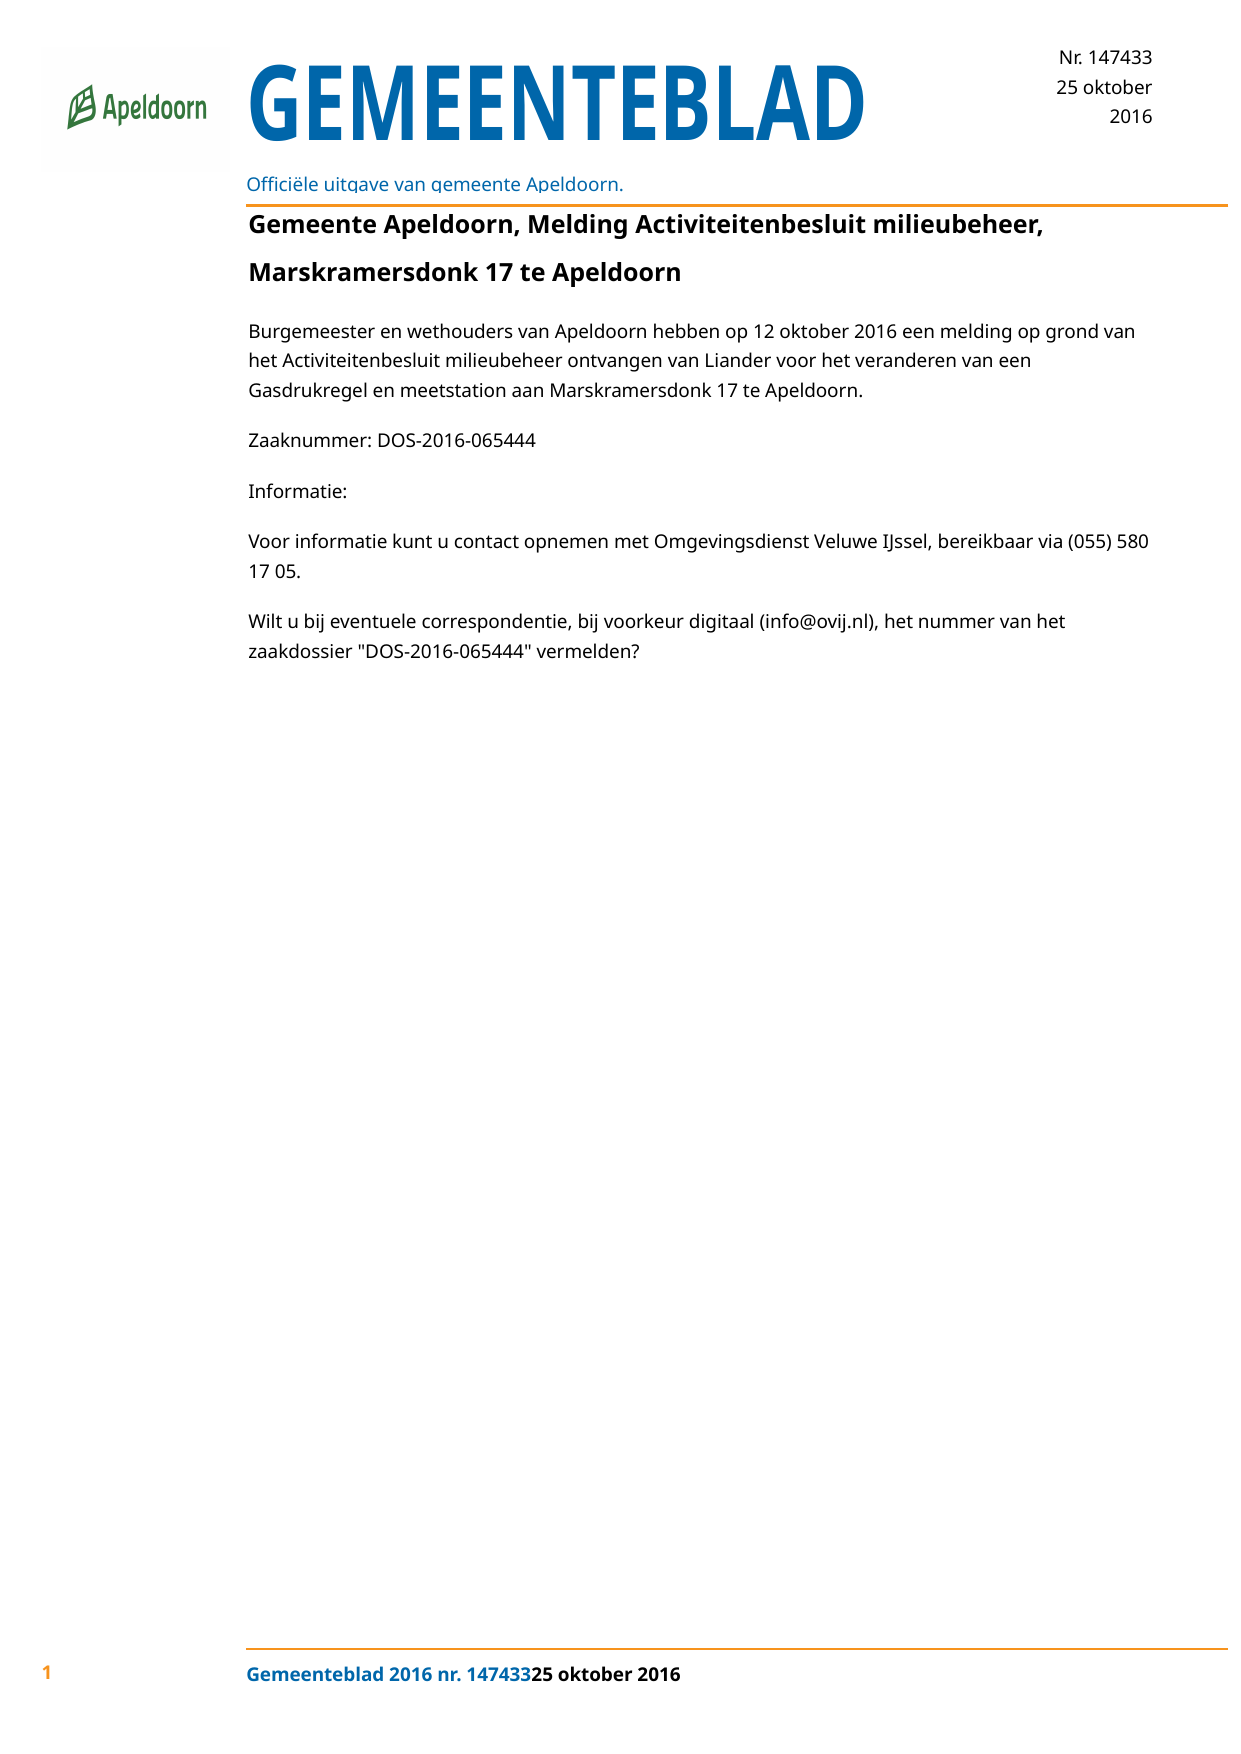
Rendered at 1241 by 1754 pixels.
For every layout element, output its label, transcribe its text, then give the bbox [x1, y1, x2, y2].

text Gemeente Apeldoorn, Melding Activiteitenbesluit milieubeheer, Marskramersdonk 17 te Apeldoorn [248, 207, 1152, 288]
text Informatie: [248, 478, 1152, 504]
text Wilt u bij eventuele correspondentie, bij voorkeur digitaal (info@ovij.nl), het nummer van het zaakdossier "DOS-2016-065444" vermelden? [248, 608, 1152, 664]
text Zaaknummer: DOS-2016-065444 [248, 427, 1152, 453]
text Burgemeester en wethouders van Apeldoorn hebben op 12 oktober 2016 een melding op grond van het Activiteitenbesluit milieubeheer ontvangen van Liander voor het veranderen van een Gasdrukregel­ en meetstation aan Marskramersdonk 17 te Apeldoorn. [248, 318, 1152, 403]
picture [41, 47, 231, 172]
text Voor informatie kunt u contact opnemen met Omgevingsdienst Veluwe IJssel, bereikbaar via (055) 580 17 05. [248, 528, 1152, 584]
